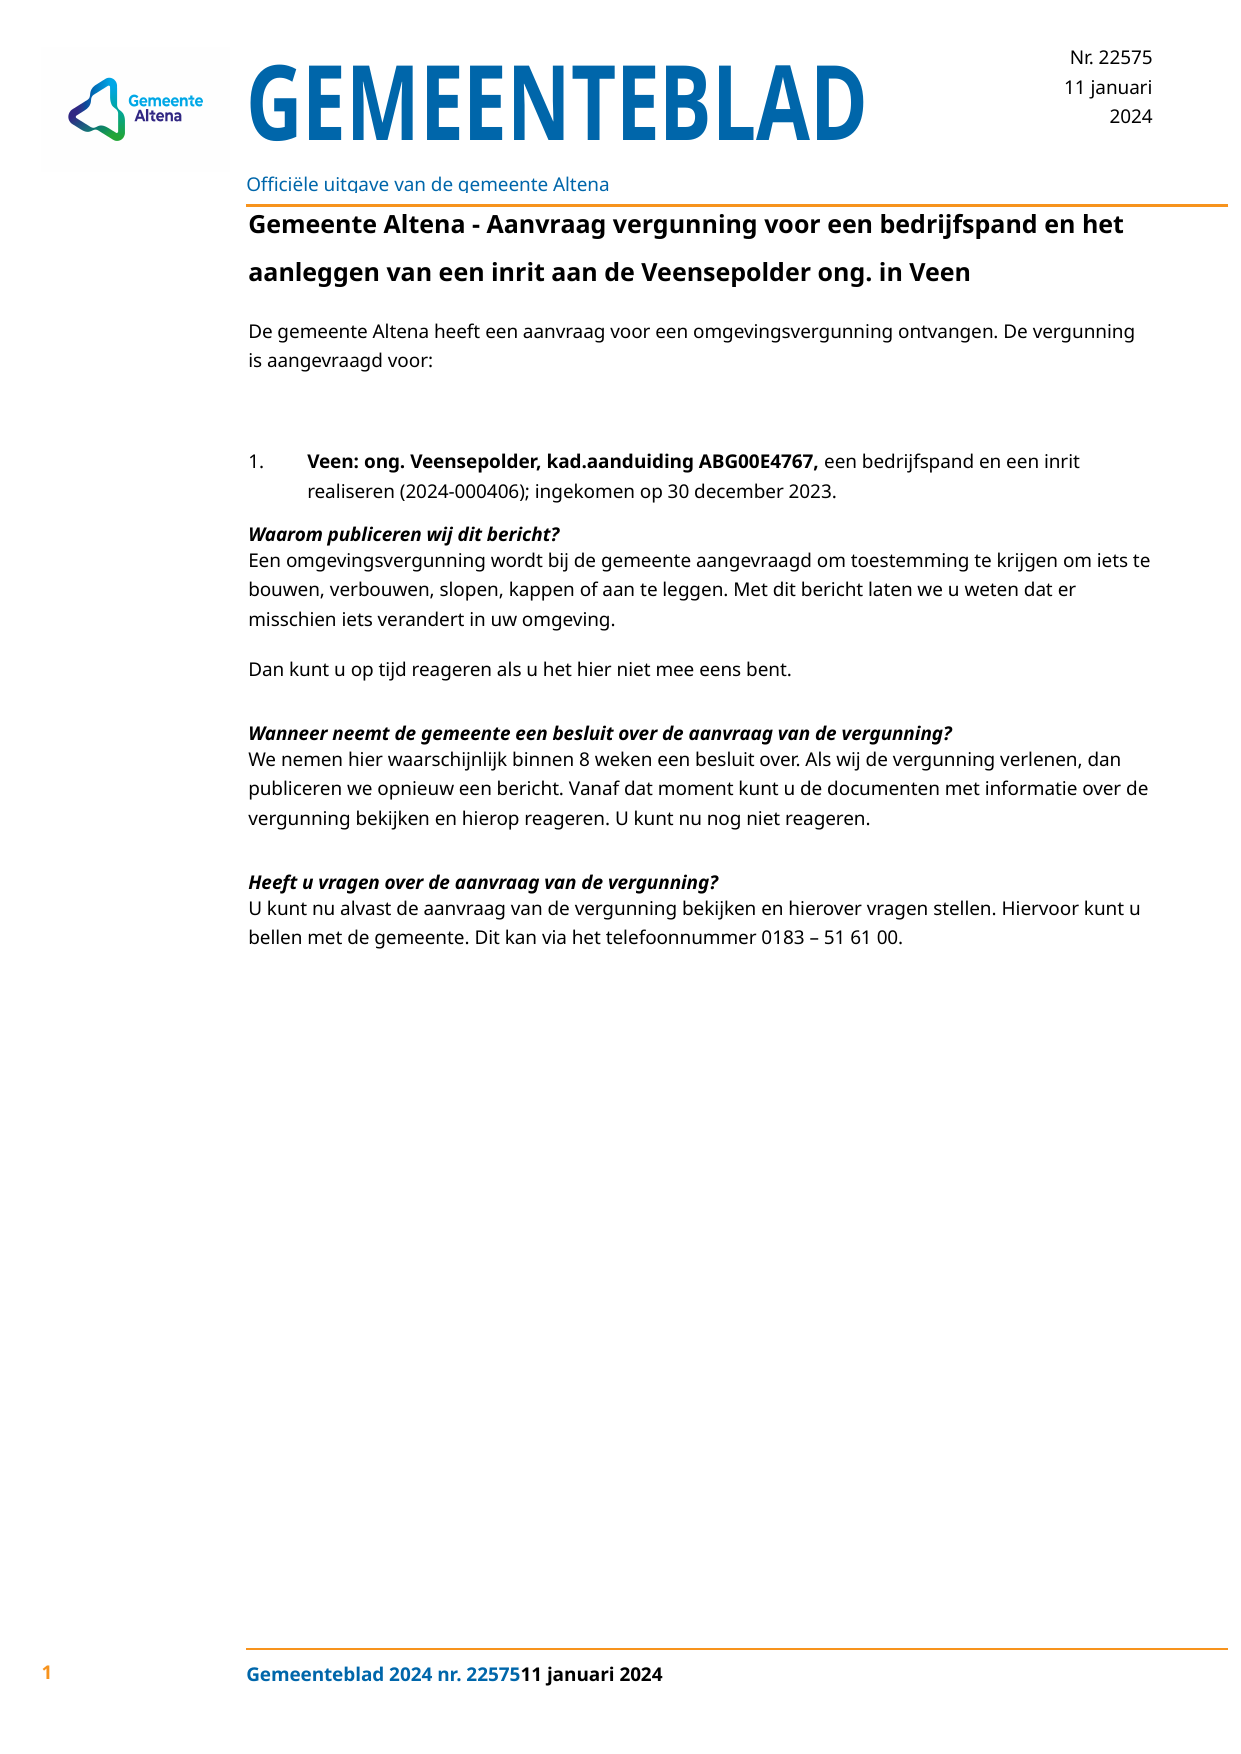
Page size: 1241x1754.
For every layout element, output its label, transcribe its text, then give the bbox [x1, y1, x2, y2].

text We nemen hier waarschijnlijk binnen 8 weken een besluit over. Als wij de vergunning verlenen, dan publiceren we opnieuw een bericht. Vanaf dat moment kunt u de documenten met informatie over de vergunning bekijken en hierop reageren. U kunt nu nog niet reageren. [248, 746, 1152, 831]
picture [41, 47, 231, 172]
list Veen: ong. Veensepolder, kad.aanduiding ABG00E4767, een bedrijfspand en een inrit realiseren (2024-000406); ingekomen op 30 december 2023. [248, 448, 1152, 504]
text Dan kunt u op tijd reageren als u het hier niet mee eens bent. [248, 656, 1152, 682]
text Waarom publiceren wij dit bericht? [248, 521, 1152, 547]
text Wanneer neemt de gemeente een besluit over de aanvraag van de vergunning? [248, 720, 1152, 746]
text U kunt nu alvast de aanvraag van de vergunning bekijken en hierover vragen stellen. Hiervoor kunt u bellen met de gemeente. Dit kan via het telefoonnummer 0183 – 51 61 00. [248, 895, 1152, 950]
text Heeft u vragen over de aanvraag van de vergunning? [248, 869, 1152, 895]
text Een omgevingsvergunning wordt bij de gemeente aangevraagd om toestemming te krijgen om iets te bouwen, verbouwen, slopen, kappen of aan te leggen. Met dit bericht laten we u weten dat er misschien iets verandert in uw omgeving. [248, 547, 1152, 632]
text Gemeente Altena - Aanvraag vergunning voor een bedrijfspand en het aanleggen van een inrit aan de Veensepolder ong. in Veen [248, 207, 1152, 288]
text De gemeente Altena heeft een aanvraag voor een omgevingsvergunning ontvangen. De vergunning is aangevraagd voor: [248, 318, 1152, 373]
